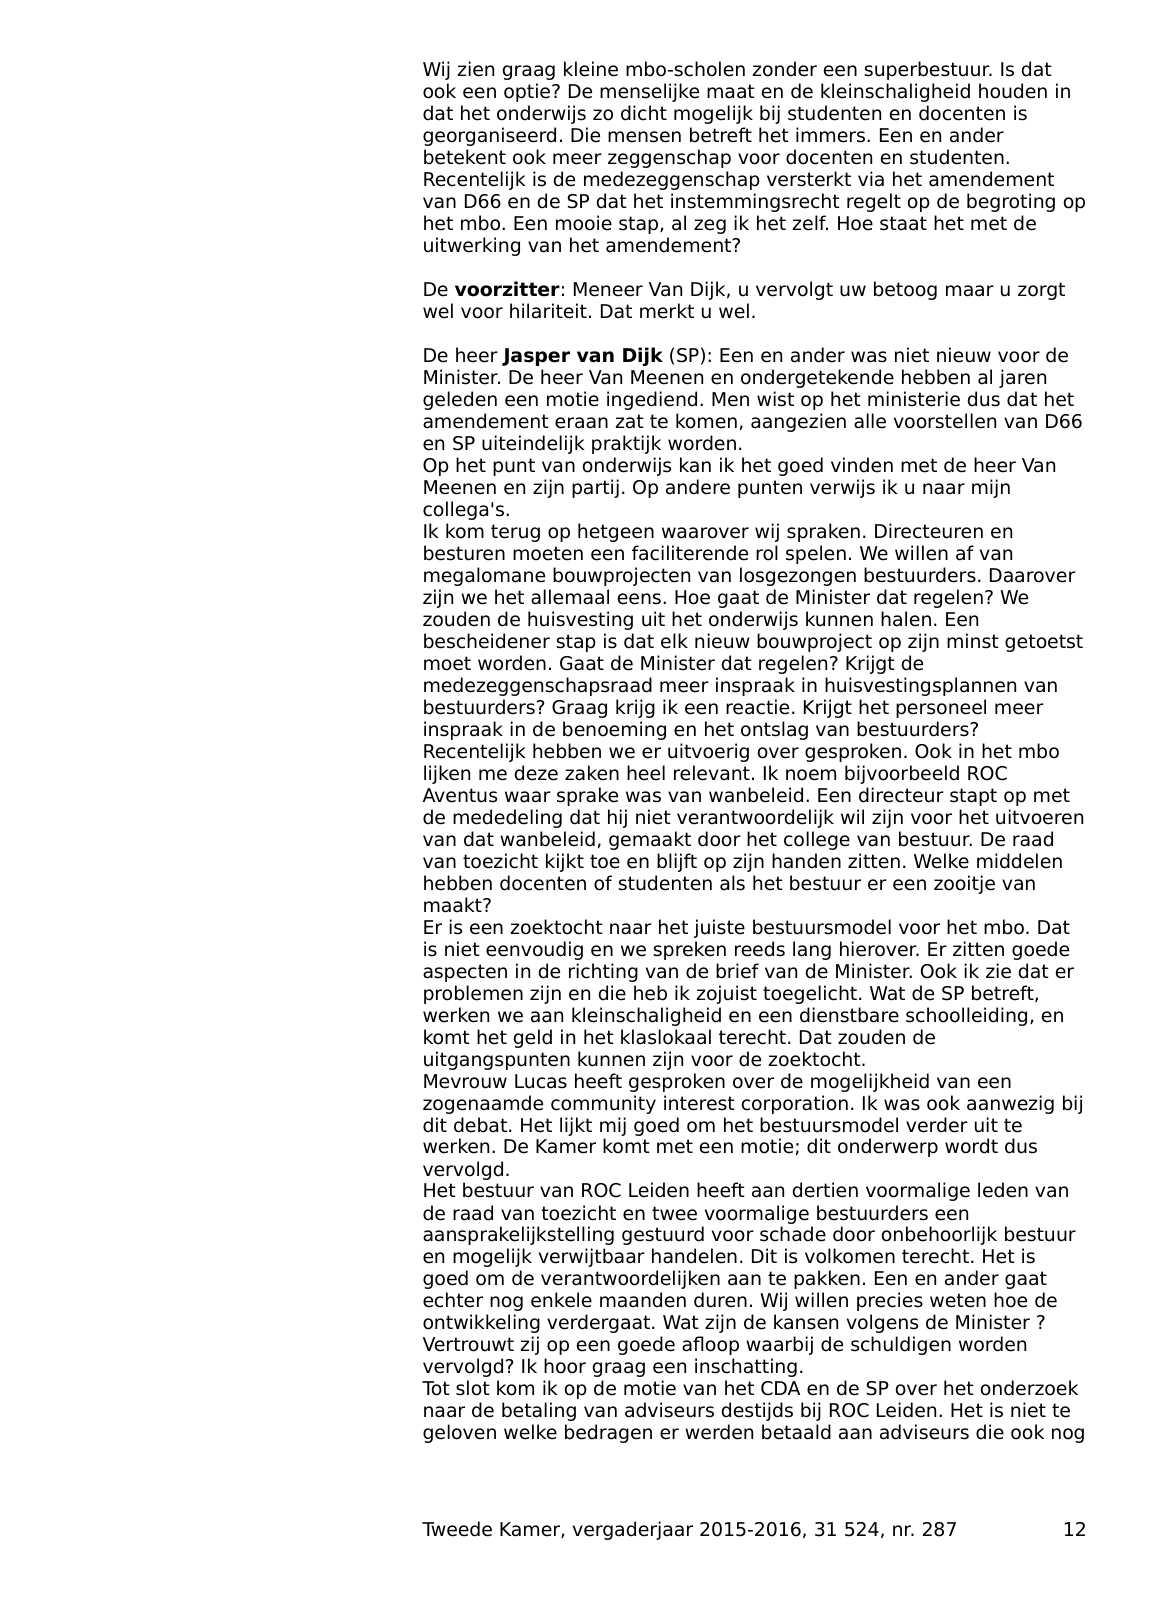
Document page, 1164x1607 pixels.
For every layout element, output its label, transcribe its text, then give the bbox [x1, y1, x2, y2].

text Mevrouw Lucas heeft gesproken over de mogelijkheid van een zogenaamde community interest corporation. Ik was ook aanwezig bij dit debat. Het lijkt mij goed om het bestuursmodel verder uit te werken. De Kamer komt met een motie; dit onderwerp wordt dus vervolgd. [422, 1071, 1087, 1180]
text Ik kom terug op hetgeen waarover wij spraken. Directeuren en besturen moeten een faciliterende rol spelen. We willen af van megalomane bouwprojecten van losgezongen bestuurders. Daarover zijn we het allemaal eens. Hoe gaat de Minister dat regelen? We zouden de huisvesting uit het onderwijs kunnen halen. Een bescheidener stap is dat elk nieuw bouwproject op zijn minst getoetst moet worden. Gaat de Minister dat regelen? Krijgt de medezeggenschapsraad meer inspraak in huisvestingsplannen van bestuurders? Graag krijg ik een reactie. Krijgt het personeel meer inspraak in de benoeming en het ontslag van bestuurders? Recentelijk hebben we er uitvoerig over gesproken. Ook in het mbo lijken me deze zaken heel relevant. Ik noem bijvoorbeeld ROC Aventus waar sprake was van wanbeleid. Een directeur stapt op met de mededeling dat hij niet verantwoordelijk wil zijn voor het uitvoeren van dat wanbeleid, gemaakt door het college van bestuur. De raad van toezicht kijkt toe en blijft op zijn handen zitten. Welke middelen hebben docenten of studenten als het bestuur er een zooitje van maakt? [422, 521, 1087, 917]
text De voorzitter: Meneer Van Dijk, u vervolgt uw betoog maar u zorgt wel voor hilariteit. Dat merkt u wel. [422, 279, 1087, 323]
text Het bestuur van ROC Leiden heeft aan dertien voormalige leden van de raad van toezicht en twee voormalige bestuurders een aansprakelijkstelling gestuurd voor schade door onbehoorlijk bestuur en mogelijk verwijtbaar handelen. Dit is volkomen terecht. Het is goed om de verantwoordelijken aan te pakken. Een en ander gaat echter nog enkele maanden duren. Wij willen precies weten hoe de ontwikkeling verdergaat. Wat zijn de kansen volgens de Minister ? Vertrouwt zij op een goede afloop waarbij de schuldigen worden vervolgd? Ik hoor graag een inschatting. [422, 1180, 1087, 1378]
text De heer Jasper van Dijk (SP): Een en ander was niet nieuw voor de Minister. De heer Van Meenen en ondergetekende hebben al jaren geleden een motie ingediend. Men wist op het ministerie dus dat het amendement eraan zat te komen, aangezien alle voorstellen van D66 en SP uiteindelijk praktijk worden. [422, 345, 1087, 455]
text Wij zien graag kleine mbo-scholen zonder een superbestuur. Is dat ook een optie? De menselijke maat en de kleinschaligheid houden in dat het onderwijs zo dicht mogelijk bij studenten en docenten is georganiseerd. Die mensen betreft het immers. Een en ander betekent ook meer zeggenschap voor docenten en studenten. Recentelijk is de medezeggenschap versterkt via het amendement van D66 en de SP dat het instemmingsrecht regelt op de begroting op het mbo. Een mooie stap, al zeg ik het zelf. Hoe staat het met de uitwerking van het amendement? [422, 59, 1087, 257]
text Tot slot kom ik op de motie van het CDA en de SP over het onderzoek naar de betaling van adviseurs destijds bij ROC Leiden. Het is niet te geloven welke bedragen er werden betaald aan adviseurs die ook nog [422, 1378, 1087, 1444]
text Er is een zoektocht naar het juiste bestuursmodel voor het mbo. Dat is niet eenvoudig en we spreken reeds lang hierover. Er zitten goede aspecten in de richting van de brief van de Minister. Ook ik zie dat er problemen zijn en die heb ik zojuist toegelicht. Wat de SP betreft, werken we aan kleinschaligheid en een dienstbare schoolleiding, en komt het geld in het klaslokaal terecht. Dat zouden de uitgangspunten kunnen zijn voor de zoektocht. [422, 917, 1087, 1071]
text Op het punt van onderwijs kan ik het goed vinden met de heer Van Meenen en zijn partij. Op andere punten verwijs ik u naar mijn collega's. [422, 455, 1087, 521]
